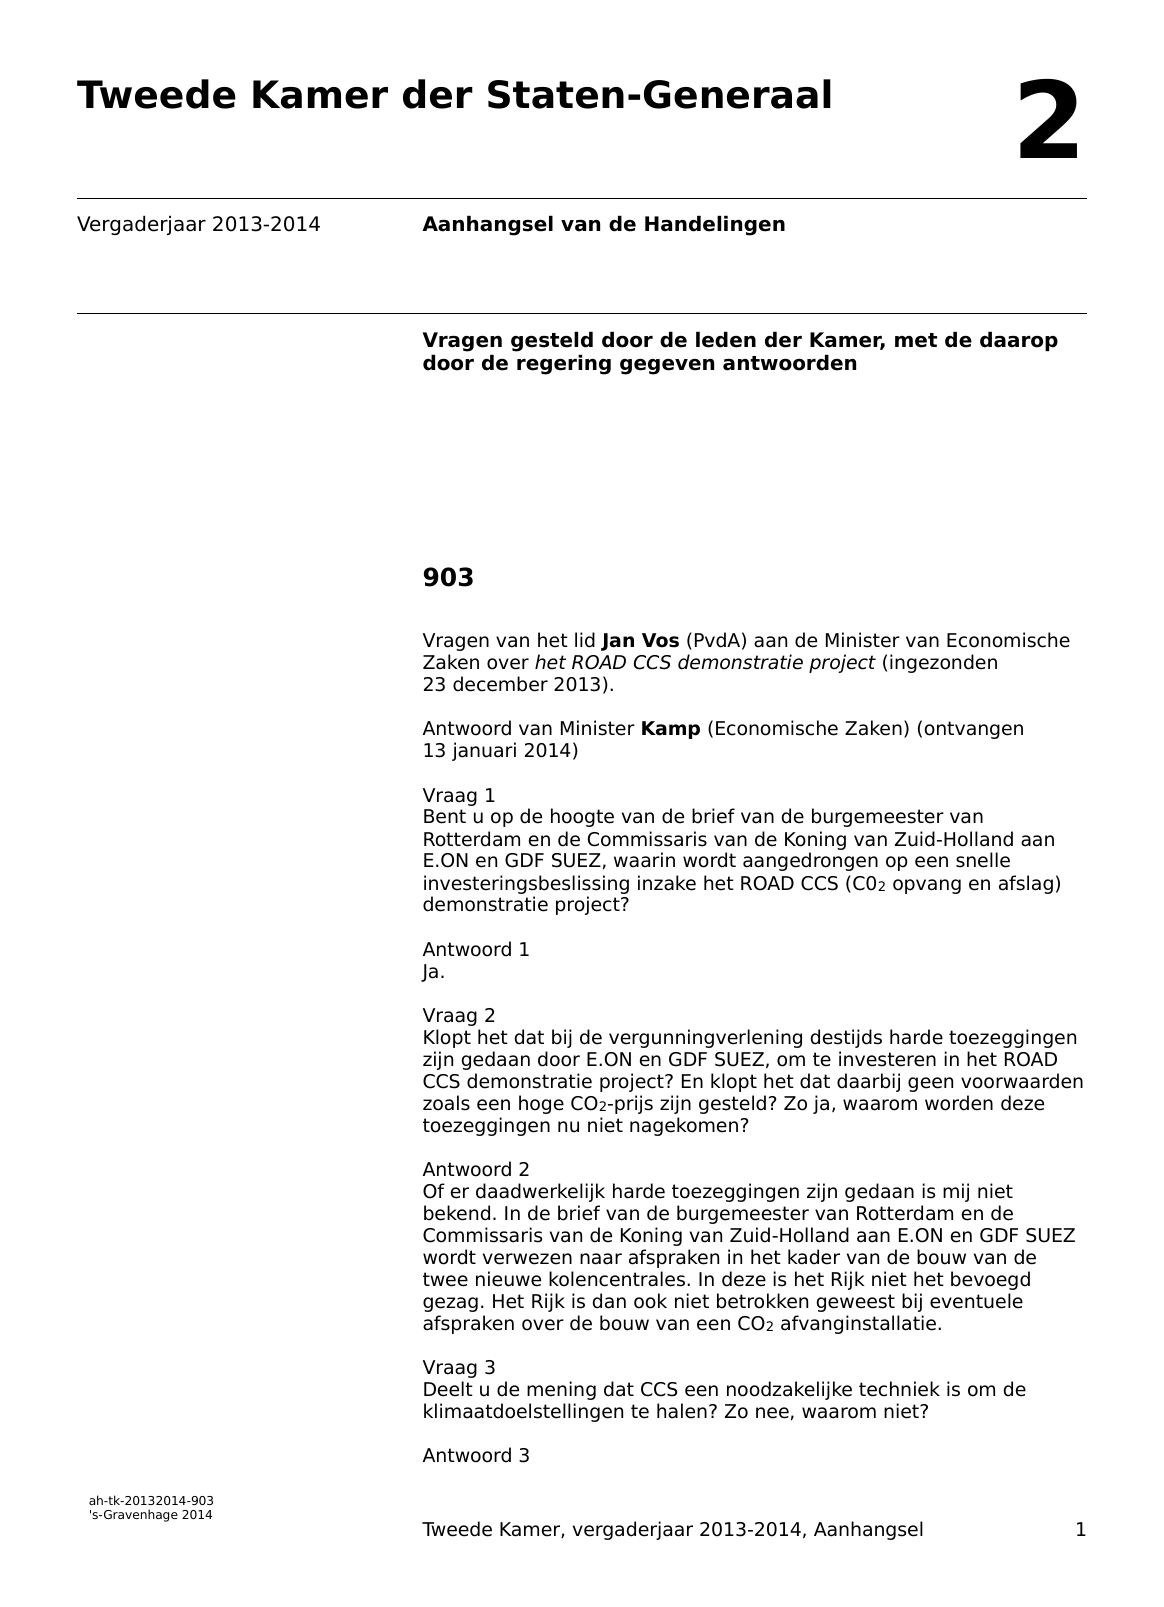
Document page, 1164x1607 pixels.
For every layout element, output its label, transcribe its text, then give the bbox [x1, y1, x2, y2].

text Bent u op de hoogte van de brief van de burgemeester van Rotterdam en de Commissaris van de Koning van Zuid-Holland aan E.ON en GDF SUEZ, waarin wordt aangedrongen op een snelle investeringsbeslissing inzake het ROAD CCS (C02 opvang en afslag) demonstratie project? [422, 806, 1087, 916]
text Ja. [422, 961, 1087, 982]
table_cell [77, 314, 422, 375]
text Antwoord 3 [422, 1445, 1087, 1467]
text Antwoord 2 [422, 1159, 1087, 1181]
text Deelt u de mening dat CCS een noodzakelijke techniek is om de klimaatdoelstellingen te halen? Zo nee, waarom niet? [422, 1379, 1087, 1423]
text Klopt het dat bij de vergunningverlening destijds harde toezeggingen zijn gedaan door E.ON en GDF SUEZ, om te investeren in het ROAD CCS demonstratie project? En klopt het dat daarbij geen voorwaarden zoals een hoge CO2-prijs zijn gesteld? Zo ja, waarom worden deze toezeggingen nu niet nagekomen? [422, 1027, 1087, 1137]
table_cell Vragen gesteld door de leden der Kamer, met de daarop door de regering gegeven antwoorden [422, 314, 1087, 375]
text Vraag 1 [422, 784, 1087, 806]
table_cell Vergaderjaar 2013-2014 [77, 199, 422, 313]
text Vraag 3 [422, 1357, 1087, 1379]
text Vragen van het lid Jan Vos (PvdA) aan de Minister van Economische Zaken over het ROAD CCS demonstratie project (ingezonden 23 december 2013). [422, 630, 1087, 696]
table_cell Aanhangsel van de Handelingen [422, 199, 1087, 313]
text 903 [422, 563, 1087, 592]
text ah-tk-20132014-903 [88, 1494, 323, 1508]
text 's-Gravenhage 2014 [88, 1508, 323, 1522]
text Antwoord 1 [422, 938, 1087, 961]
table_header 2 [886, 59, 1087, 198]
table_header Tweede Kamer der Staten-Generaal [77, 59, 886, 198]
text Of er daadwerkelijk harde toezeggingen zijn gedaan is mij niet bekend. In de brief van de burgemeester van Rotterdam en de Commissaris van de Koning van Zuid-Holland aan E.ON en GDF SUEZ wordt verwezen naar afspraken in het kader van de bouw van de twee nieuwe kolencentrales. In deze is het Rijk niet het bevoegd gezag. Het Rijk is dan ook niet betrokken geweest bij eventuele afspraken over de bouw van een CO2 afvanginstallatie. [422, 1181, 1087, 1334]
text Vraag 2 [422, 1005, 1087, 1027]
text Antwoord van Minister Kamp (Economische Zaken) (ontvangen 13 januari 2014) [422, 718, 1087, 762]
